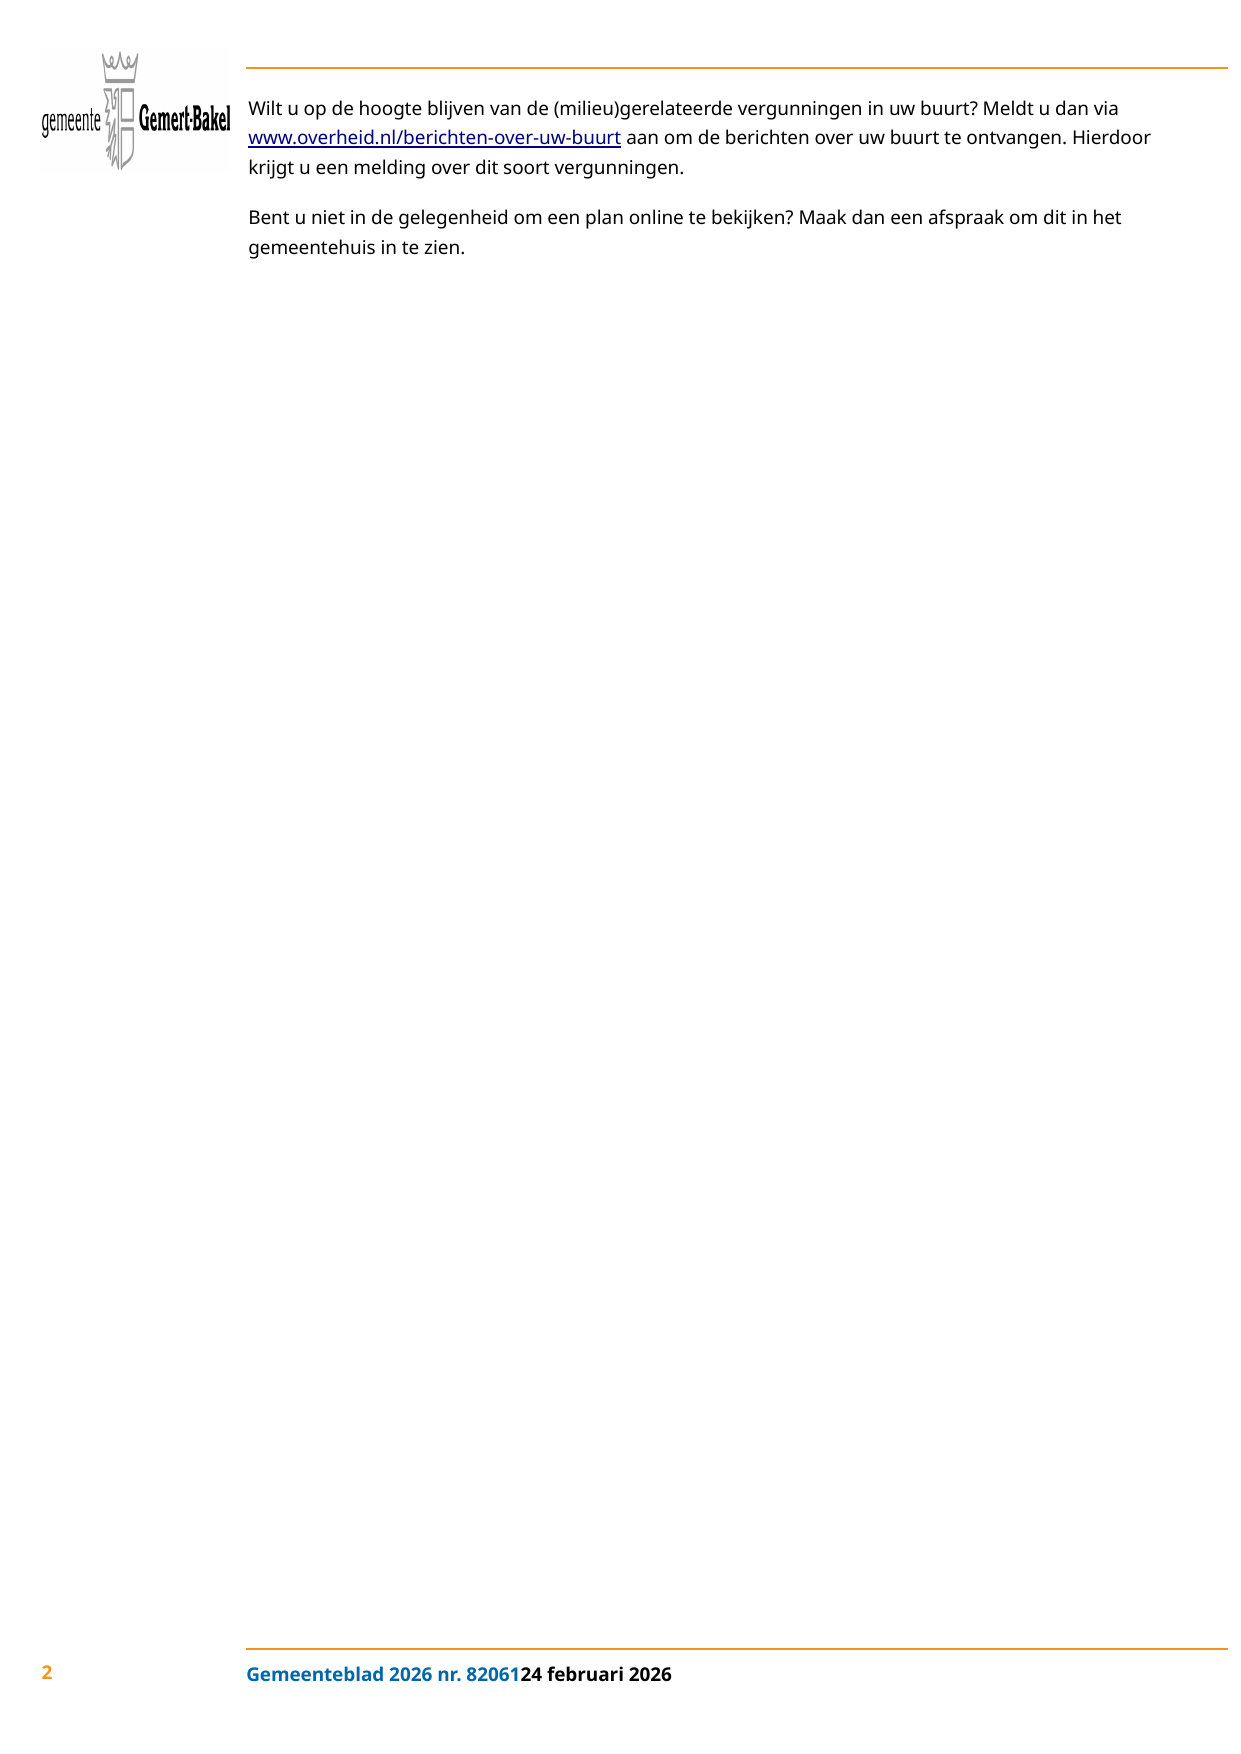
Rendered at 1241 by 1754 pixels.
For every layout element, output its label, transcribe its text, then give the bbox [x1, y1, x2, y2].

text Bent u niet in de gelegenheid om een plan online te bekijken? Maak dan een afspraak om dit in het gemeentehuis in te zien. [248, 204, 1152, 260]
text Wilt u op de hoogte blijven van de (milieu)gerelateerde vergunningen in uw buurt? Meldt u dan via www.overheid.nl/berichten-over-uw-buurt aan om de berichten over uw buurt te ontvangen. Hierdoor krijgt u een melding over dit soort vergunningen. [248, 95, 1152, 180]
picture [41, 47, 231, 172]
